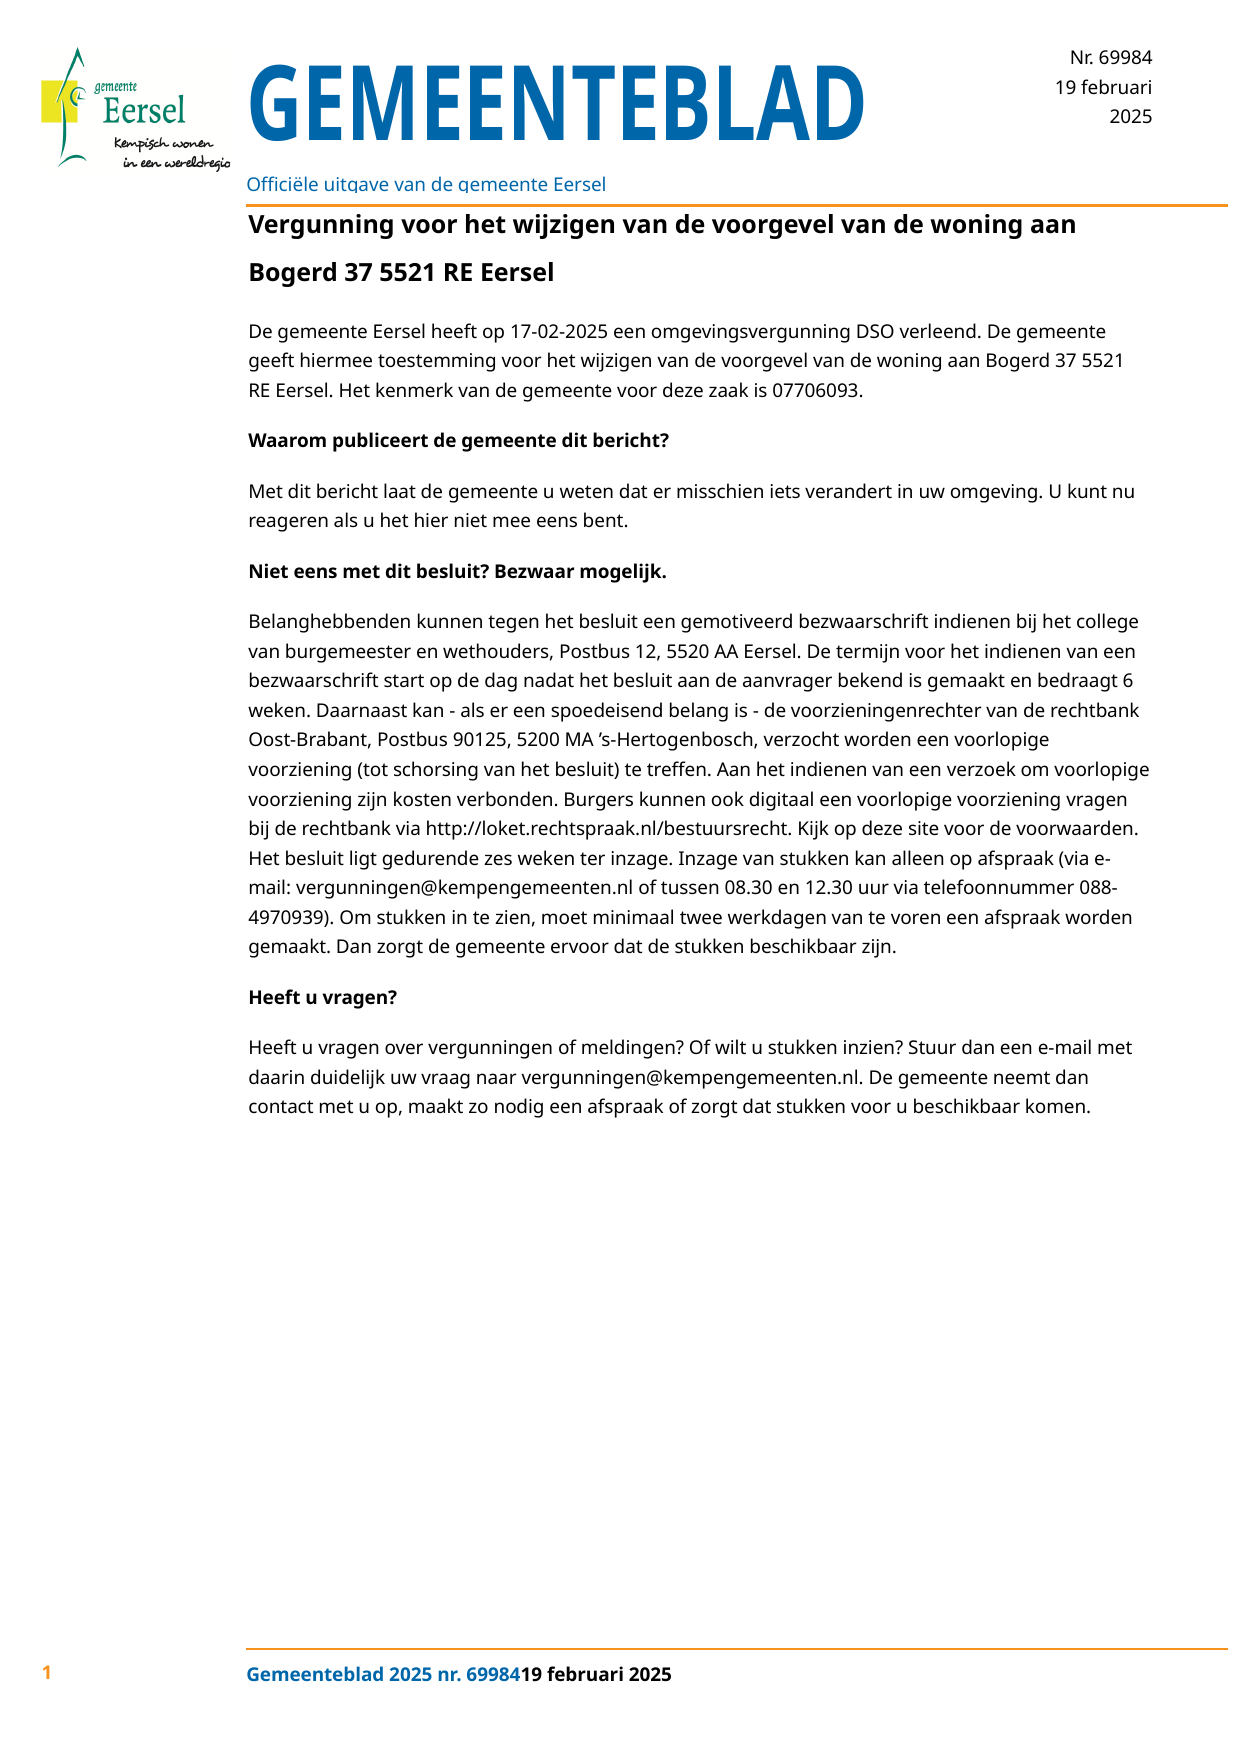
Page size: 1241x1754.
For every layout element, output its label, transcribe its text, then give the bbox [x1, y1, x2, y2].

picture [41, 47, 231, 172]
text Waarom publiceert de gemeente dit bericht? [248, 427, 1152, 453]
text Niet eens met dit besluit? Bezwaar mogelijk. [248, 558, 1152, 584]
text Belanghebbenden kunnen tegen het besluit een gemotiveerd bezwaarschrift indienen bij het college van burgemeester en wethouders, Postbus 12, 5520 AA Eersel. De termijn voor het indienen van een bezwaarschrift start op de dag nadat het besluit aan de aanvrager bekend is gemaakt en bedraagt 6 weken. Daarnaast kan - als er een spoedeisend belang is - de voorzieningenrechter van de rechtbank Oost-Brabant, Postbus 90125, 5200 MA ’s-Hertogenbosch, verzocht worden een voorlopige voorziening (tot schorsing van het besluit) te treffen. Aan het indienen van een verzoek om voorlopige voorziening zijn kosten verbonden. Burgers kunnen ook digitaal een voorlopige voorziening vragen bij de rechtbank via http://loket.rechtspraak.nl/bestuursrecht. Kijk op deze site voor de voorwaarden. Het besluit ligt gedurende zes weken ter inzage. Inzage van stukken kan alleen op afspraak (via e-mail: vergunningen@kempengemeenten.nl of tussen 08.30 en 12.30 uur via telefoonnummer 088-4970939). Om stukken in te zien, moet minimaal twee werkdagen van te voren een afspraak worden gemaakt. Dan zorgt de gemeente ervoor dat de stukken beschikbaar zijn. [248, 608, 1152, 959]
text De gemeente Eersel heeft op 17-02-2025 een omgevingsvergunning DSO verleend. De gemeente geeft hiermee toestemming voor het wijzigen van de voorgevel van de woning aan Bogerd 37 5521 RE Eersel. Het kenmerk van de gemeente voor deze zaak is 07706093. [248, 318, 1152, 403]
text Heeft u vragen over vergunningen of meldingen? Of wilt u stukken inzien? Stuur dan een e-mail met daarin duidelijk uw vraag naar vergunningen@kempengemeenten.nl. De gemeente neemt dan contact met u op, maakt zo nodig een afspraak of zorgt dat stukken voor u beschikbaar komen. [248, 1034, 1152, 1119]
text Heeft u vragen? [248, 984, 1152, 1010]
text Vergunning voor het wijzigen van de voorgevel van de woning aan Bogerd 37 5521 RE Eersel [248, 207, 1152, 288]
text Met dit bericht laat de gemeente u weten dat er misschien iets verandert in uw omgeving. U kunt nu reageren als u het hier niet mee eens bent. [248, 478, 1152, 533]
